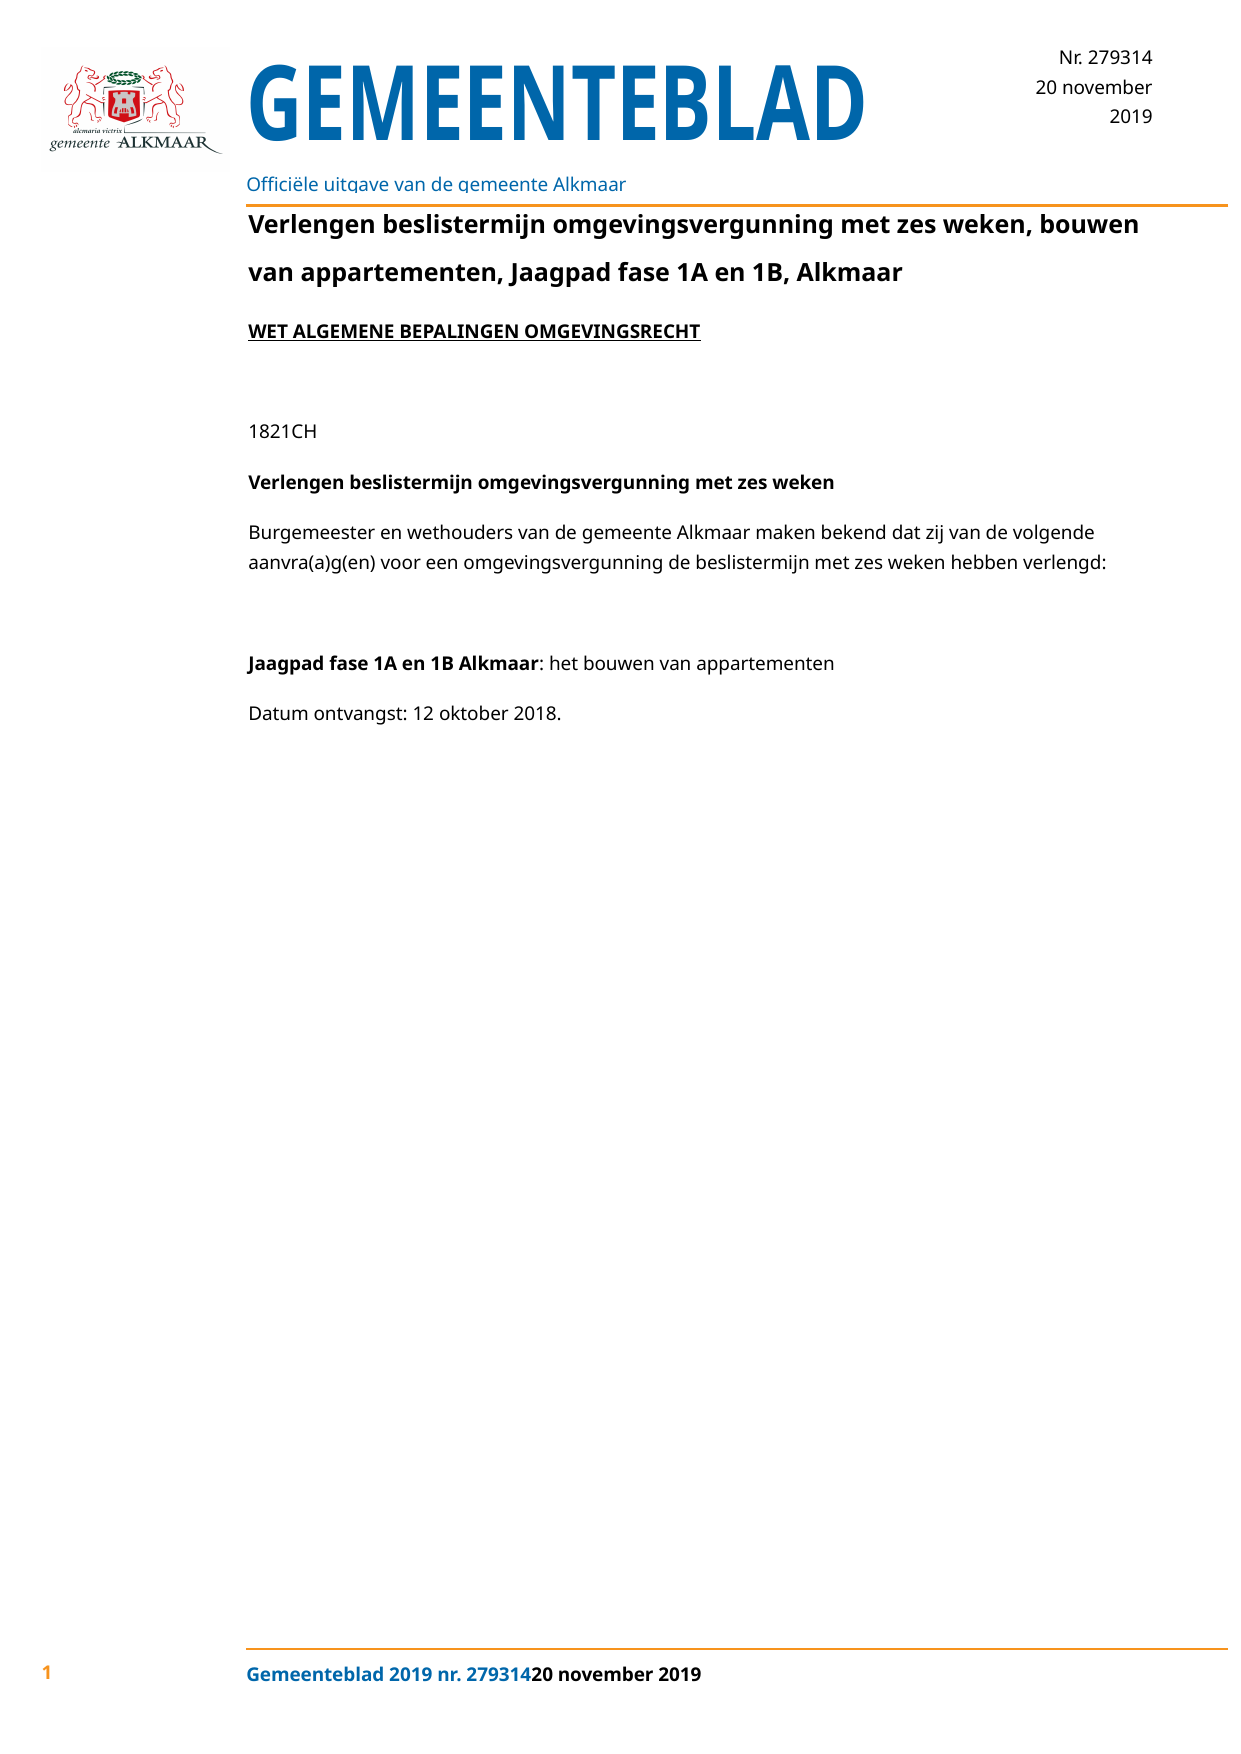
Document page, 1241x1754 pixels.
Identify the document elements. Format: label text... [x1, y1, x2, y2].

text Datum ontvangst: 12 oktober 2018. [248, 700, 1152, 726]
picture [41, 47, 231, 172]
text 1821CH [248, 419, 1152, 444]
text Burgemeester en wethouders van de gemeente Alkmaar maken bekend dat zij van de volgende aanvra(a)g(en) voor een omgevingsvergunning de beslistermijn met zes weken hebben verlengd: [248, 519, 1152, 575]
text Verlengen beslistermijn omgevingsvergunning met zes weken, bouwen van appartementen, Jaagpad fase 1A en 1B, Alkmaar [248, 207, 1152, 288]
text Verlengen beslistermijn omgevingsvergunning met zes weken [248, 469, 1152, 495]
text Jaagpad fase 1A en 1B Alkmaar: het bouwen van appartementen [248, 650, 1152, 676]
text WET ALGEMENE BEPALINGEN OMGEVINGSRECHT [248, 318, 1152, 344]
